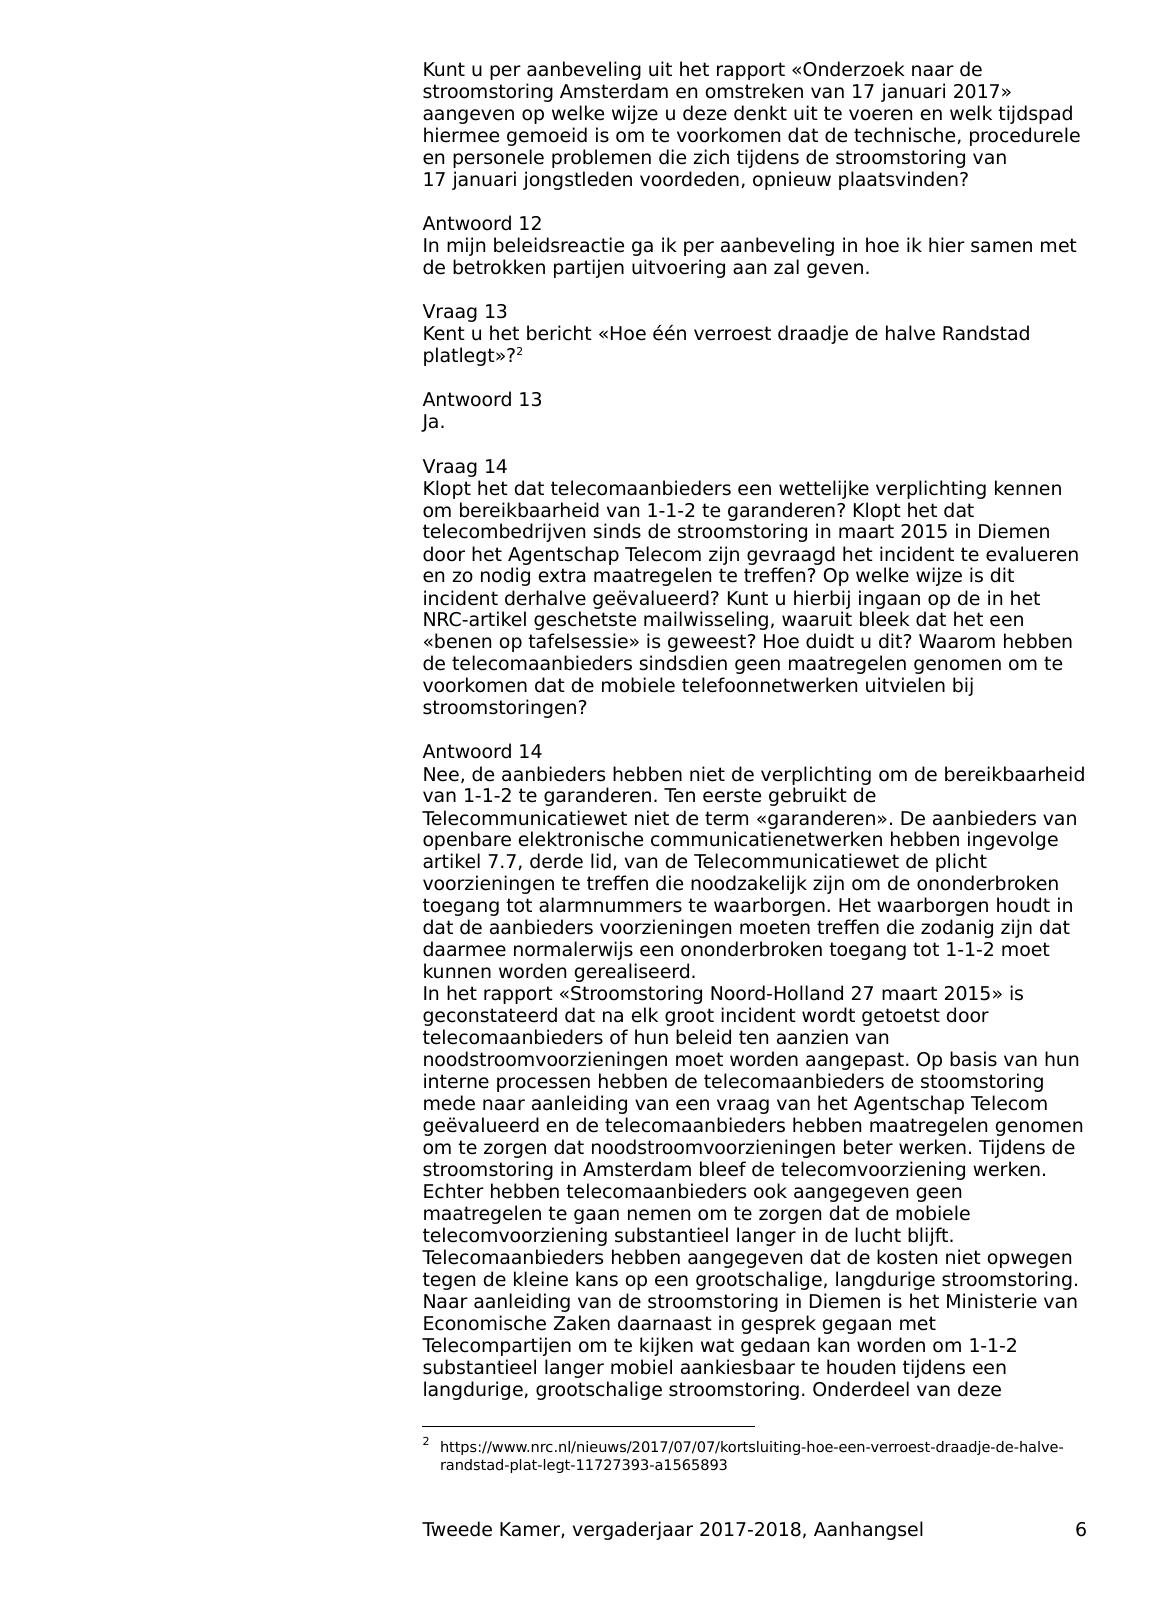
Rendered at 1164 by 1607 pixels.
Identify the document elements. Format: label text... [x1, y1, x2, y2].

text Ja. [422, 411, 1087, 433]
text Vraag 14 [422, 456, 1087, 477]
text Antwoord 13 [422, 389, 1087, 411]
text Klopt het dat telecomaanbieders een wettelijke verplichting kennen om bereikbaarheid van 1-1-2 te garanderen? Klopt het dat telecombedrijven sinds de stroomstoring in maart 2015 in Diemen door het Agentschap Telecom zijn gevraagd het incident te evalueren en zo nodig extra maatregelen te treffen? Op welke wijze is dit incident derhalve geëvalueerd? Kunt u hierbij ingaan op de in het NRC-artikel geschetste mailwisseling, waaruit bleek dat het een «benen op tafelsessie» is geweest? Hoe duidt u dit? Waarom hebben de telecomaanbieders sindsdien geen maatregelen genomen om te voorkomen dat de mobiele telefoonnetwerken uitvielen bij stroomstoringen? [422, 477, 1087, 719]
text https://www.nrc.nl/nieuws/2017/07/07/kortsluiting-hoe-een-verroest-draadje-de-halve-randstad-plat-legt-11727393-a1565893 [422, 1435, 1087, 1474]
text Kunt u per aanbeveling uit het rapport «Onderzoek naar de stroomstoring Amsterdam en omstreken van 17 januari 2017» aangeven op welke wijze u deze denkt uit te voeren en welk tijdspad hiermee gemoeid is om te voorkomen dat de technische, procedurele en personele problemen die zich tijdens de stroomstoring van 17 januari jongstleden voordeden, opnieuw plaatsvinden? [422, 59, 1087, 191]
text Nee, de aanbieders hebben niet de verplichting om de bereikbaarheid van 1-1-2 te garanderen. Ten eerste gebruikt de Telecommunicatiewet niet de term «garanderen». De aanbieders van openbare elektronische communicatienetwerken hebben ingevolge artikel 7.7, derde lid, van de Telecommunicatiewet de plicht voorzieningen te treffen die noodzakelijk zijn om de ononderbroken toegang tot alarmnummers te waarborgen. Het waarborgen houdt in dat de aanbieders voorzieningen moeten treffen die zodanig zijn dat daarmee normalerwijs een ononderbroken toegang tot 1-1-2 moet kunnen worden gerealiseerd. [422, 763, 1087, 983]
text Naar aanleiding van de stroomstoring in Diemen is het Ministerie van Economische Zaken daarnaast in gesprek gegaan met Telecompartijen om te kijken wat gedaan kan worden om 1-1-2 substantieel langer mobiel aankiesbaar te houden tijdens een langdurige, grootschalige stroomstoring. Onderdeel van deze [422, 1291, 1087, 1401]
text Antwoord 12 [422, 213, 1087, 235]
text Vraag 13 [422, 301, 1087, 323]
text In het rapport «Stroomstoring Noord-Holland 27 maart 2015» is geconstateerd dat na elk groot incident wordt getoetst door telecomaanbieders of hun beleid ten aanzien van noodstroomvoorzieningen moet worden aangepast. Op basis van hun interne processen hebben de telecomaanbieders de stoomstoring mede naar aanleiding van een vraag van het Agentschap Telecom geëvalueerd en de telecomaanbieders hebben maatregelen genomen om te zorgen dat noodstroomvoorzieningen beter werken. Tijdens de stroomstoring in Amsterdam bleef de telecomvoorziening werken. Echter hebben telecomaanbieders ook aangegeven geen maatregelen te gaan nemen om te zorgen dat de mobiele telecomvoorziening substantieel langer in de lucht blijft. Telecomaanbieders hebben aangegeven dat de kosten niet opwegen tegen de kleine kans op een grootschalige, langdurige stroomstoring. [422, 983, 1087, 1291]
text In mijn beleidsreactie ga ik per aanbeveling in hoe ik hier samen met de betrokken partijen uitvoering aan zal geven. [422, 235, 1087, 279]
text Antwoord 14 [422, 741, 1087, 763]
text Kent u het bericht «Hoe één verroest draadje de halve Randstad platlegt»? [422, 323, 1087, 367]
